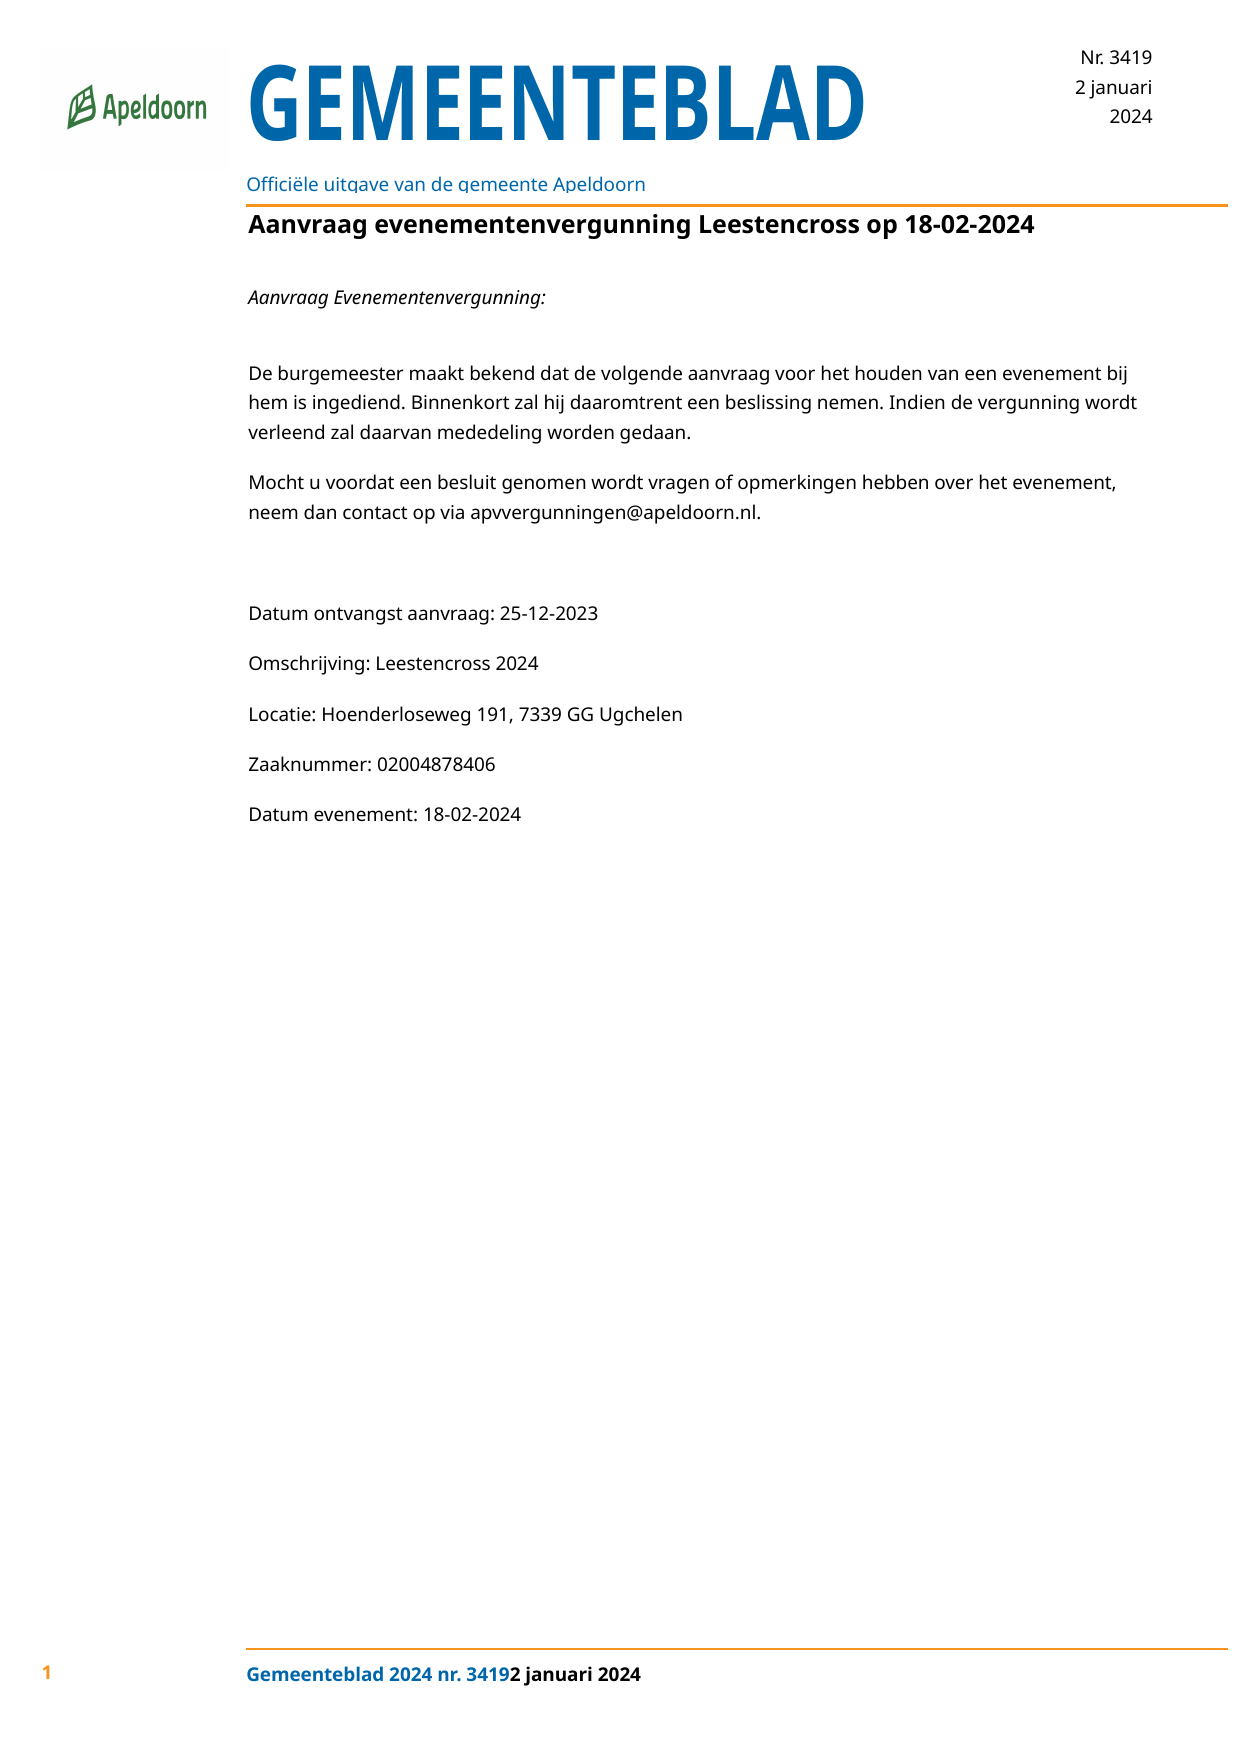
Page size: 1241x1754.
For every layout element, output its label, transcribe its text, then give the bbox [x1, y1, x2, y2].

text Mocht u voordat een besluit genomen wordt vragen of opmerkingen hebben over het evenement, neem dan contact op via apvvergunningen@apeldoorn.nl. [248, 469, 1152, 525]
text Datum ontvangst aanvraag: 25-12-2023 [248, 600, 1152, 626]
text Datum evenement: 18-02-2024 [248, 802, 1152, 827]
text Locatie: Hoenderloseweg 191, 7339 GG Ugchelen [248, 701, 1152, 727]
text Aanvraag Evenementenvergunning: [248, 284, 1152, 309]
picture [41, 47, 231, 172]
text Omschrijving: Leestencross 2024 [248, 650, 1152, 676]
text Zaaknummer: 02004878406 [248, 751, 1152, 777]
text De burgemeester maakt bekend dat de volgende aanvraag voor het houden van een evenement bij hem is ingediend. Binnenkort zal hij daaromtrent een beslissing nemen. Indien de vergunning wordt verleend zal daarvan mededeling worden gedaan. [248, 360, 1152, 445]
text Aanvraag evenementenvergunning Leestencross op 18-02-2024 [248, 207, 1152, 241]
